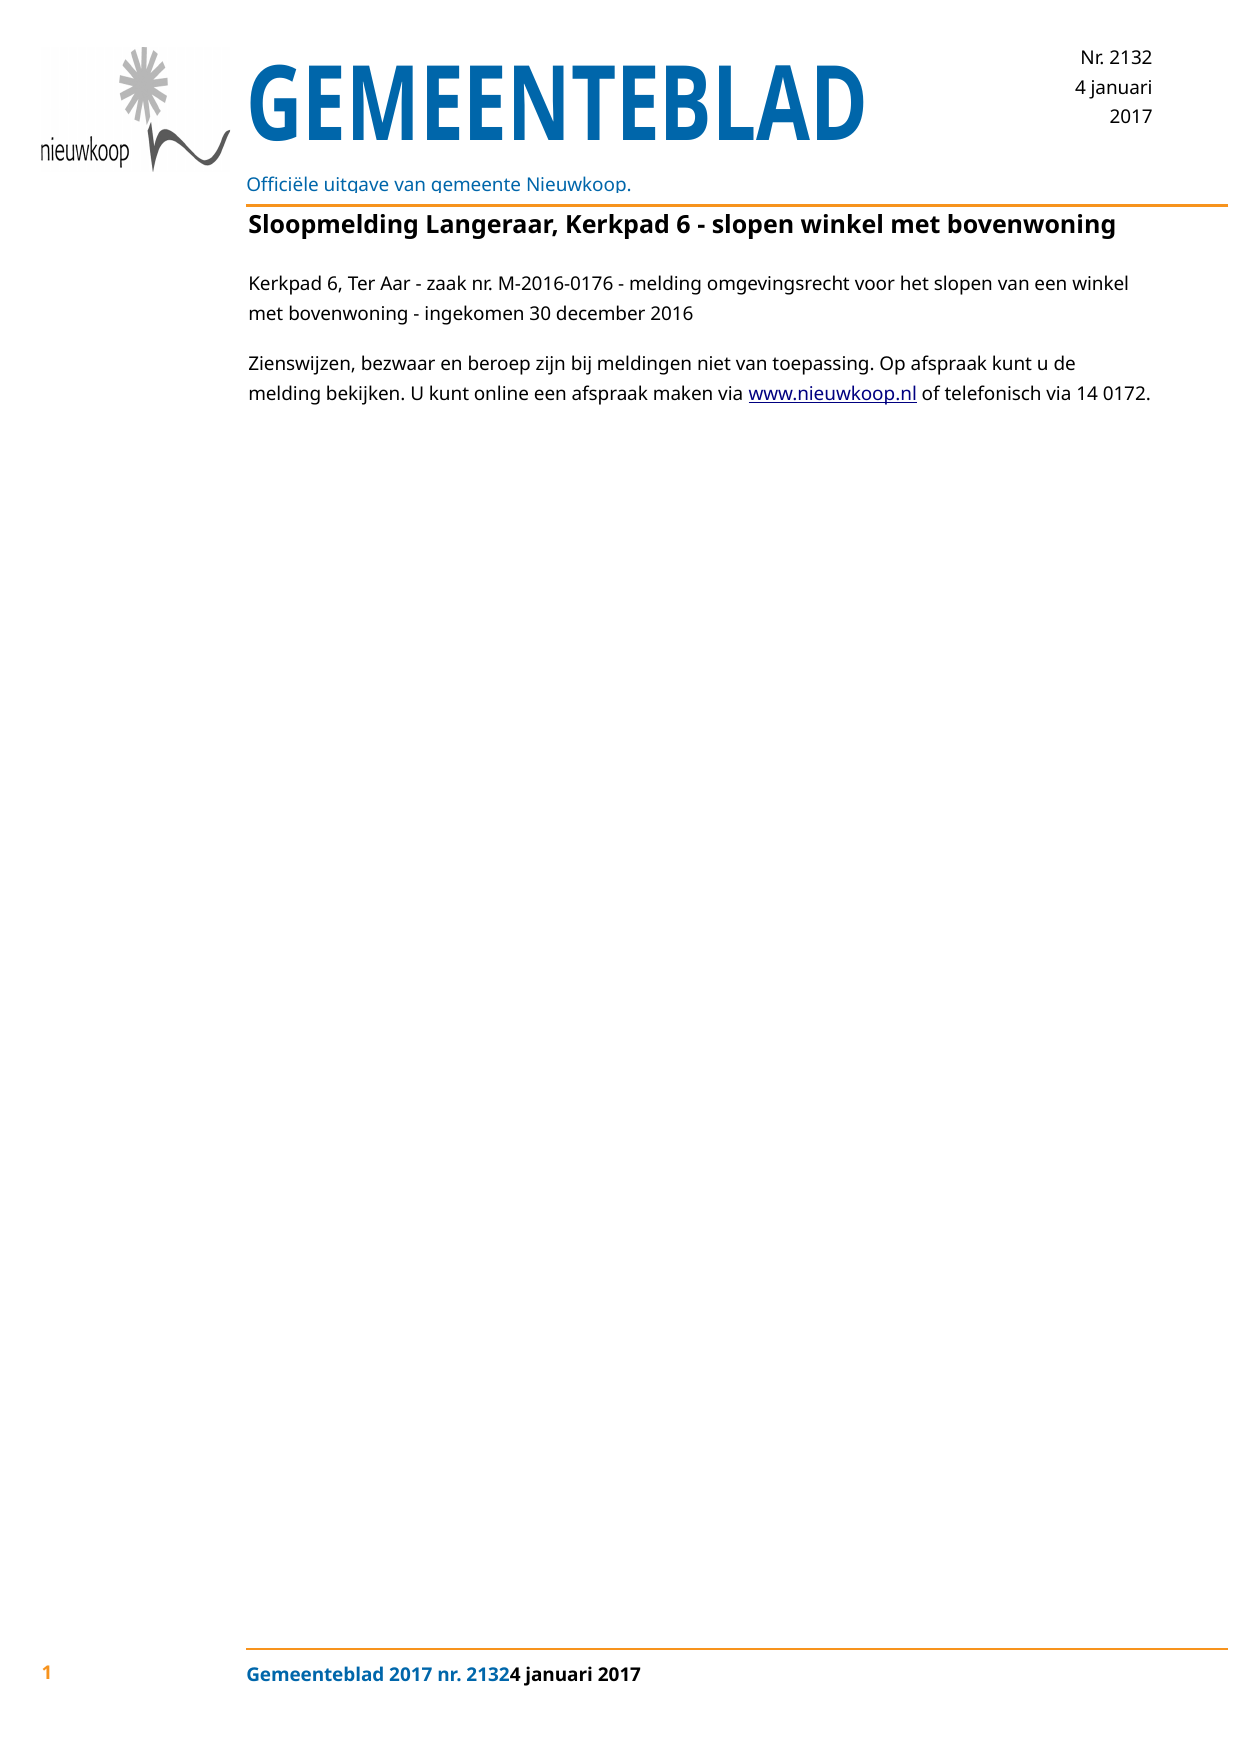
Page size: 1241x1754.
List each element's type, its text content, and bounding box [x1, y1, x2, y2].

text Kerkpad 6, Ter Aar - zaak nr. M-2016-0176 - melding omgevingsrecht voor het slopen van een winkel met bovenwoning - ingekomen 30 december 2016 [248, 270, 1152, 326]
picture [41, 47, 231, 172]
text Zienswijzen, bezwaar en beroep zijn bij meldingen niet van toepassing. Op afspraak kunt u de melding bekijken. U kunt online een afspraak maken via www.nieuwkoop.nl of telefonisch via 14 0172. [248, 350, 1152, 406]
text Sloopmelding Langeraar, Kerkpad 6 - slopen winkel met bovenwoning [248, 207, 1152, 241]
